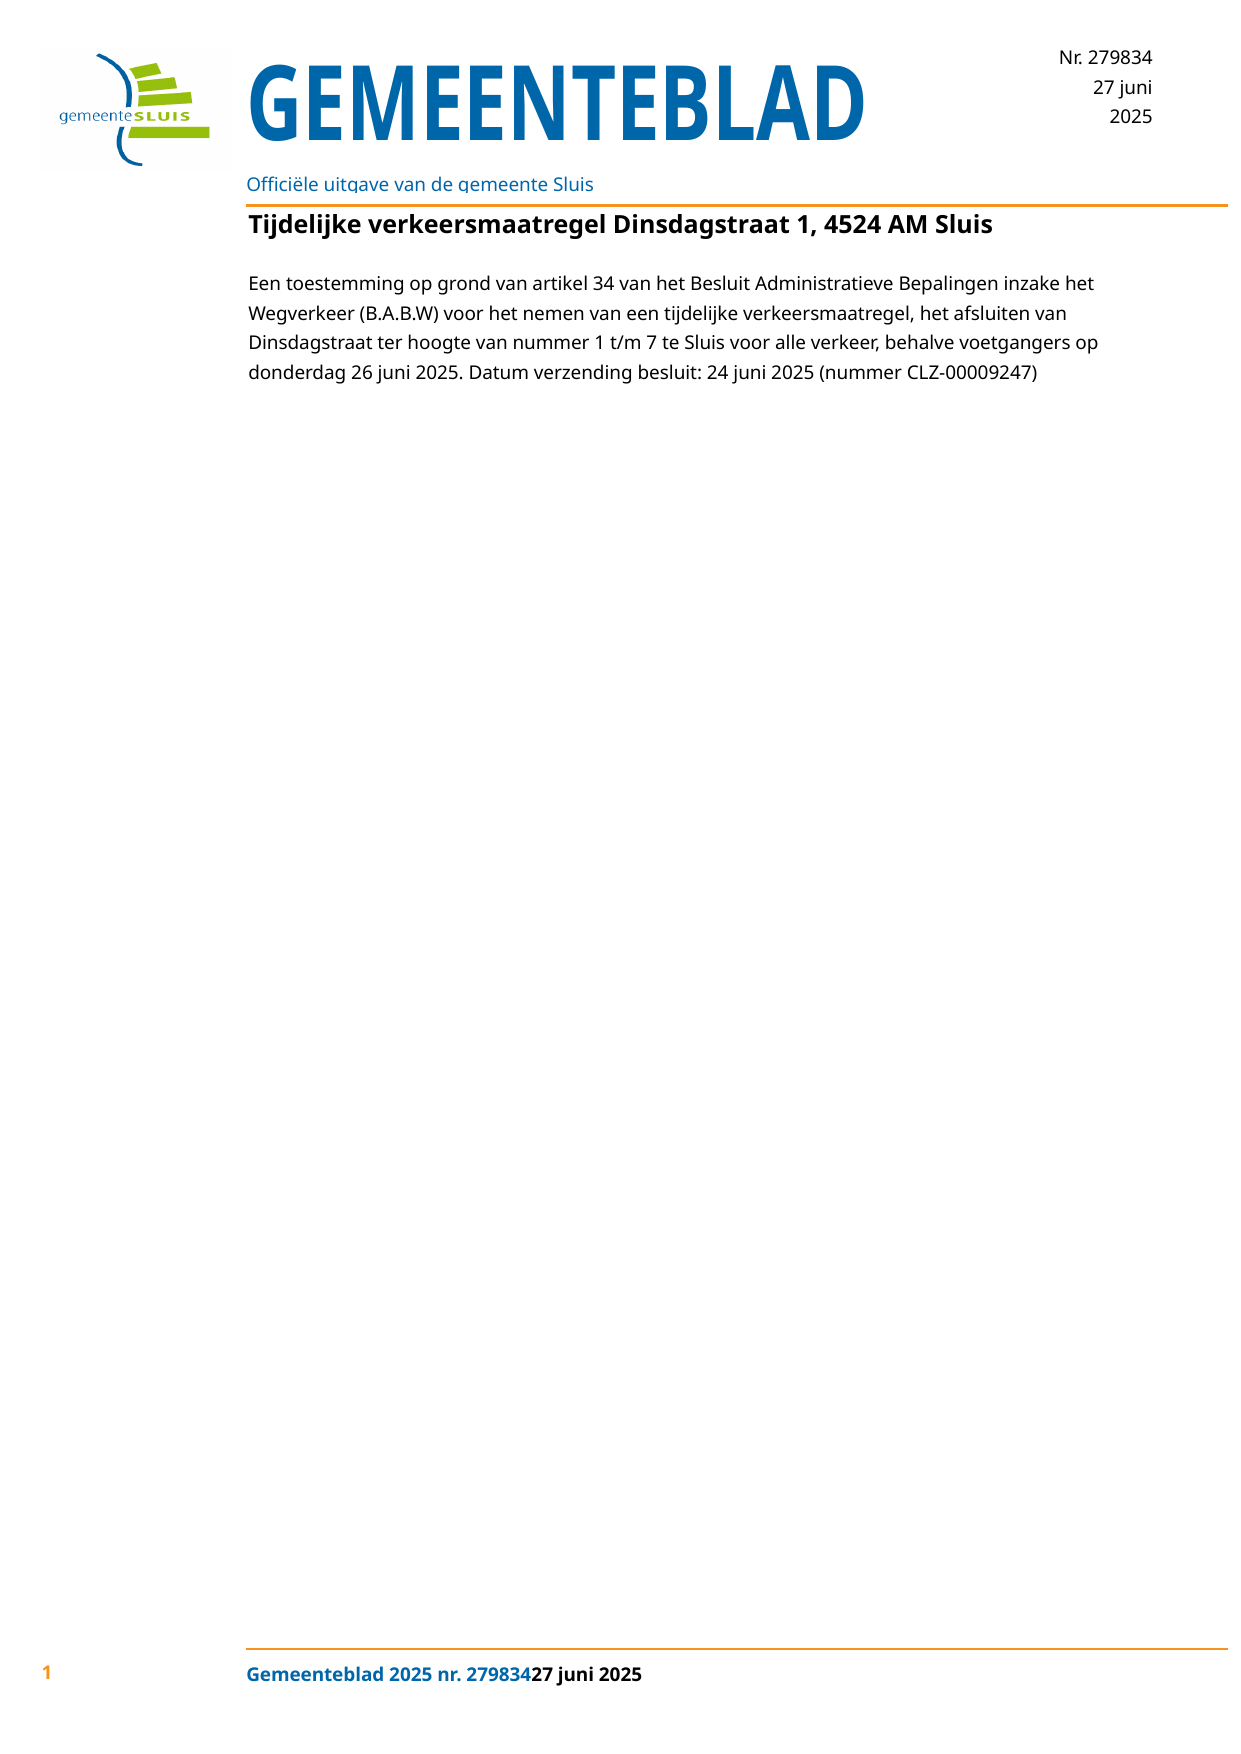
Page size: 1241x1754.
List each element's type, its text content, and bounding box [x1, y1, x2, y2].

picture [41, 47, 231, 172]
text Een toestemming op grond van artikel 34 van het Besluit Administratieve Bepalingen inzake het Wegverkeer (B.A.B.W) voor het nemen van een tijdelijke verkeersmaatregel, het afsluiten van Dinsdagstraat ter hoogte van nummer 1 t/m 7 te Sluis voor alle verkeer, behalve voetgangers op donderdag 26 juni 2025. Datum verzending besluit: 24 juni 2025 (nummer CLZ-00009247) [248, 270, 1152, 385]
text Tijdelijke verkeersmaatregel Dinsdagstraat 1, 4524 AM Sluis [248, 207, 1152, 241]
